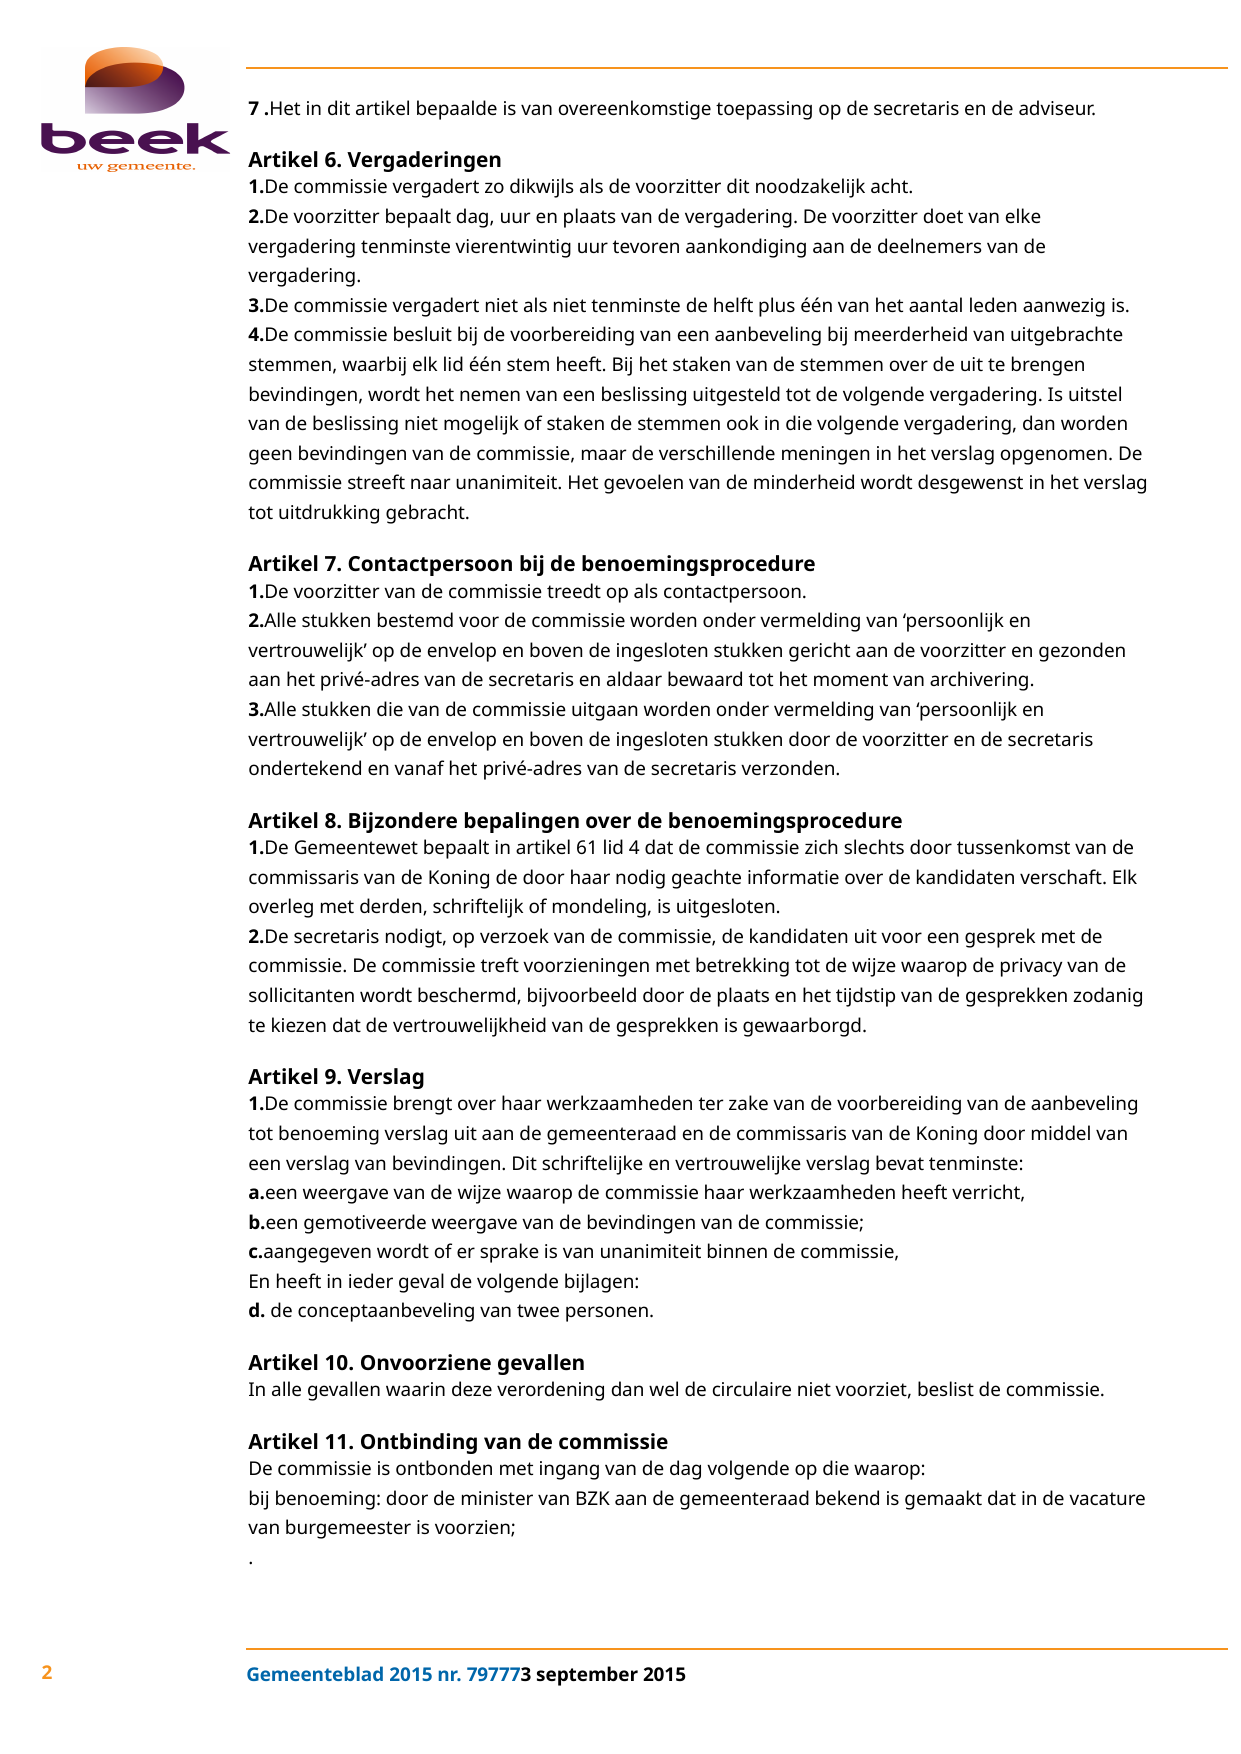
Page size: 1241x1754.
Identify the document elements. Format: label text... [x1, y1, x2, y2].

text 4.De commissie besluit bij de voorbereiding van een aanbeveling bij meerderheid van uitgebrachte stemmen, waarbij elk lid één stem heeft. Bij het staken van de stemmen over de uit te brengen bevindingen, wordt het nemen van een beslissing uitgesteld tot de volgende vergadering. Is uitstel van de beslissing niet mogelijk of staken de stemmen ook in die volgende vergadering, dan worden geen bevindingen van de commissie, maar de verschillende meningen in het verslag opgenomen. De commissie streeft naar unanimiteit. Het gevoelen van de minderheid wordt desgewenst in het verslag tot uitdrukking gebracht. [248, 322, 1152, 525]
text 7 .Het in dit artikel bepaalde is van overeenkomstige toepassing op de secretaris en de adviseur. [248, 95, 1152, 121]
text En heeft in ieder geval de volgende bijlagen: [248, 1268, 1152, 1294]
text 2.De secretaris nodigt, op verzoek van de commissie, de kandidaten uit voor een gesprek met de commissie. De commissie treft voorzieningen met betrekking tot de wijze waarop de privacy van de sollicitanten wordt beschermd, bijvoorbeeld door de plaats en het tijdstip van de gesprekken zodanig te kiezen dat de vertrouwelijkheid van de gesprekken is gewaarborgd. [248, 923, 1152, 1037]
text 3.Alle stukken die van de commissie uitgaan worden onder vermelding van ‘persoonlijk en vertrouwelijk’ op de envelop en boven de ingesloten stukken door de voorzitter en de secretaris ondertekend en vanaf het privé-adres van de secretaris verzonden. [248, 696, 1152, 781]
text c.aangegeven wordt of er sprake is van unanimiteit binnen de commissie, [248, 1238, 1152, 1264]
picture [41, 47, 231, 172]
text De commissie is ontbonden met ingang van de dag volgende op die waarop: [248, 1455, 1152, 1481]
text 2.De voorzitter bepaalt dag, uur en plaats van de vergadering. De voorzitter doet van elke vergadering tenminste vierentwintig uur tevoren aankondiging aan de deelnemers van de vergadering. [248, 203, 1152, 288]
text Artikel 11. Ontbinding van de commissie [248, 1427, 1152, 1455]
text b.een gemotiveerde weergave van de bevindingen van de commissie; [248, 1209, 1152, 1235]
text 1.De voorzitter van de commissie treedt op als contactpersoon. [248, 578, 1152, 604]
text Artikel 9. Verslag [248, 1062, 1152, 1091]
text 1.De Gemeentewet bepaalt in artikel 61 lid 4 dat de commissie zich slechts door tussenkomst van de commissaris van de Koning de door haar nodig geachte informatie over de kandidaten verschaft. Elk overleg met derden, schriftelijk of mondeling, is uitgesloten. [248, 834, 1152, 919]
text bij benoeming: door de minister van BZK aan de gemeenteraad bekend is gemaakt dat in de vacature van burgemeester is voorzien; [248, 1485, 1152, 1540]
text 3.De commissie vergadert niet als niet tenminste de helft plus één van het aantal leden aanwezig is. [248, 292, 1152, 318]
text In alle gevallen waarin deze verordening dan wel de circulaire niet voorziet, beslist de commissie. [248, 1377, 1152, 1402]
text 1.De commissie vergadert zo dikwijls als de voorzitter dit noodzakelijk acht. [248, 174, 1152, 199]
text Artikel 10. Onvoorziene gevallen [248, 1348, 1152, 1377]
text . [248, 1544, 1152, 1570]
text d. de conceptaanbeveling van twee personen. [248, 1298, 1152, 1323]
text Artikel 7. Contactpersoon bij de benoemingsprocedure [248, 549, 1152, 578]
text Artikel 8. Bijzondere bepalingen over de benoemingsprocedure [248, 806, 1152, 834]
text Artikel 6. Vergaderingen [248, 145, 1152, 174]
text a.een weergave van de wijze waarop de commissie haar werkzaamheden heeft verricht, [248, 1179, 1152, 1205]
text 1.De commissie brengt over haar werkzaamheden ter zake van de voorbereiding van de aanbeveling tot benoeming verslag uit aan de gemeenteraad en de commissaris van de Koning door middel van een verslag van bevindingen. Dit schriftelijke en vertrouwelijke verslag bevat tenminste: [248, 1091, 1152, 1176]
text 2.Alle stukken bestemd voor de commissie worden onder vermelding van ‘persoonlijk en vertrouwelijk’ op de envelop en boven de ingesloten stukken gericht aan de voorzitter en gezonden aan het privé-adres van de secretaris en aldaar bewaard tot het moment van archivering. [248, 607, 1152, 692]
